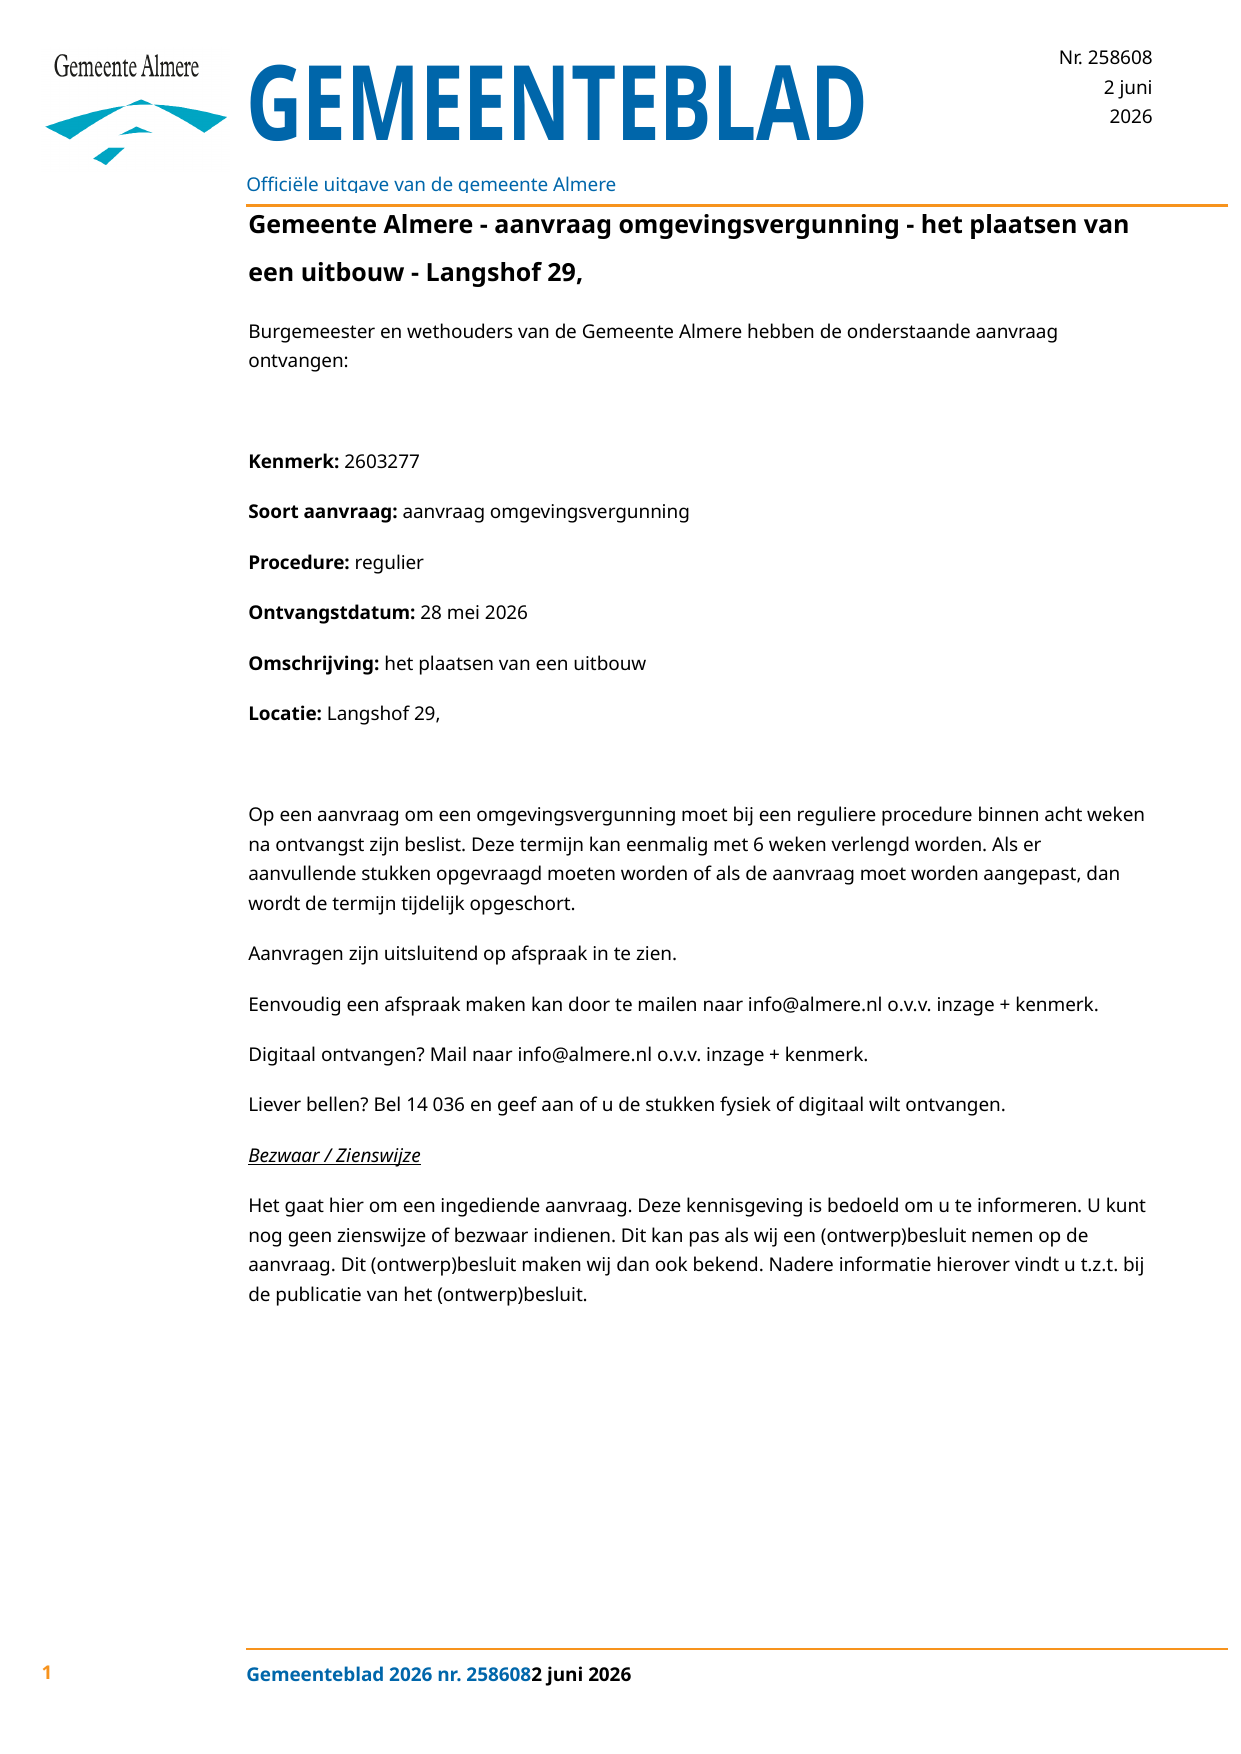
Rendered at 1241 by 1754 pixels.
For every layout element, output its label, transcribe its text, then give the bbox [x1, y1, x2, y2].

text Op een aanvraag om een omgevingsvergunning moet bij een reguliere procedure binnen acht weken na ontvangst zijn beslist. Deze termijn kan eenmalig met 6 weken verlengd worden. Als er aanvullende stukken opgevraagd moeten worden of als de aanvraag moet worden aangepast, dan wordt de termijn tijdelijk opgeschort. [248, 801, 1152, 916]
text Gemeente Almere - aanvraag omgevingsvergunning - het plaatsen van een uitbouw - Langshof 29, [248, 207, 1152, 288]
text Procedure: regulier [248, 549, 1152, 575]
text Ontvangstdatum: 28 mei 2026 [248, 599, 1152, 625]
text Liever bellen? Bel 14 036 en geef aan of u de stukken fysiek of digitaal wilt ontvangen. [248, 1092, 1152, 1117]
text Aanvragen zijn uitsluitend op afspraak in te zien. [248, 940, 1152, 966]
text Het gaat hier om een ingediende aanvraag. Deze kennisgeving is bedoeld om u te informeren. U kunt nog geen zienswijze of bezwaar indienen. Dit kan pas als wij een (ontwerp)besluit nemen op de aanvraag. Dit (ontwerp)besluit maken wij dan ook bekend. Nadere informatie hierover vindt u t.z.t. bij de publicatie van het (ontwerp)besluit. [248, 1192, 1152, 1307]
text Burgemeester en wethouders van de Gemeente Almere hebben de onderstaande aanvraag ontvangen: [248, 318, 1152, 373]
text Kenmerk: 2603277 [248, 448, 1152, 474]
text Locatie: Langshof 29, [248, 700, 1152, 726]
text Omschrijving: het plaatsen van een uitbouw [248, 650, 1152, 676]
picture [41, 47, 231, 172]
text Eenvoudig een afspraak maken kan door te mailen naar info@almere.nl o.v.v. inzage + kenmerk. [248, 991, 1152, 1017]
text Bezwaar / Zienswijze [248, 1142, 1152, 1168]
text Soort aanvraag: aanvraag omgevingsvergunning [248, 499, 1152, 524]
text Digitaal ontvangen? Mail naar info@almere.nl o.v.v. inzage + kenmerk. [248, 1041, 1152, 1067]
